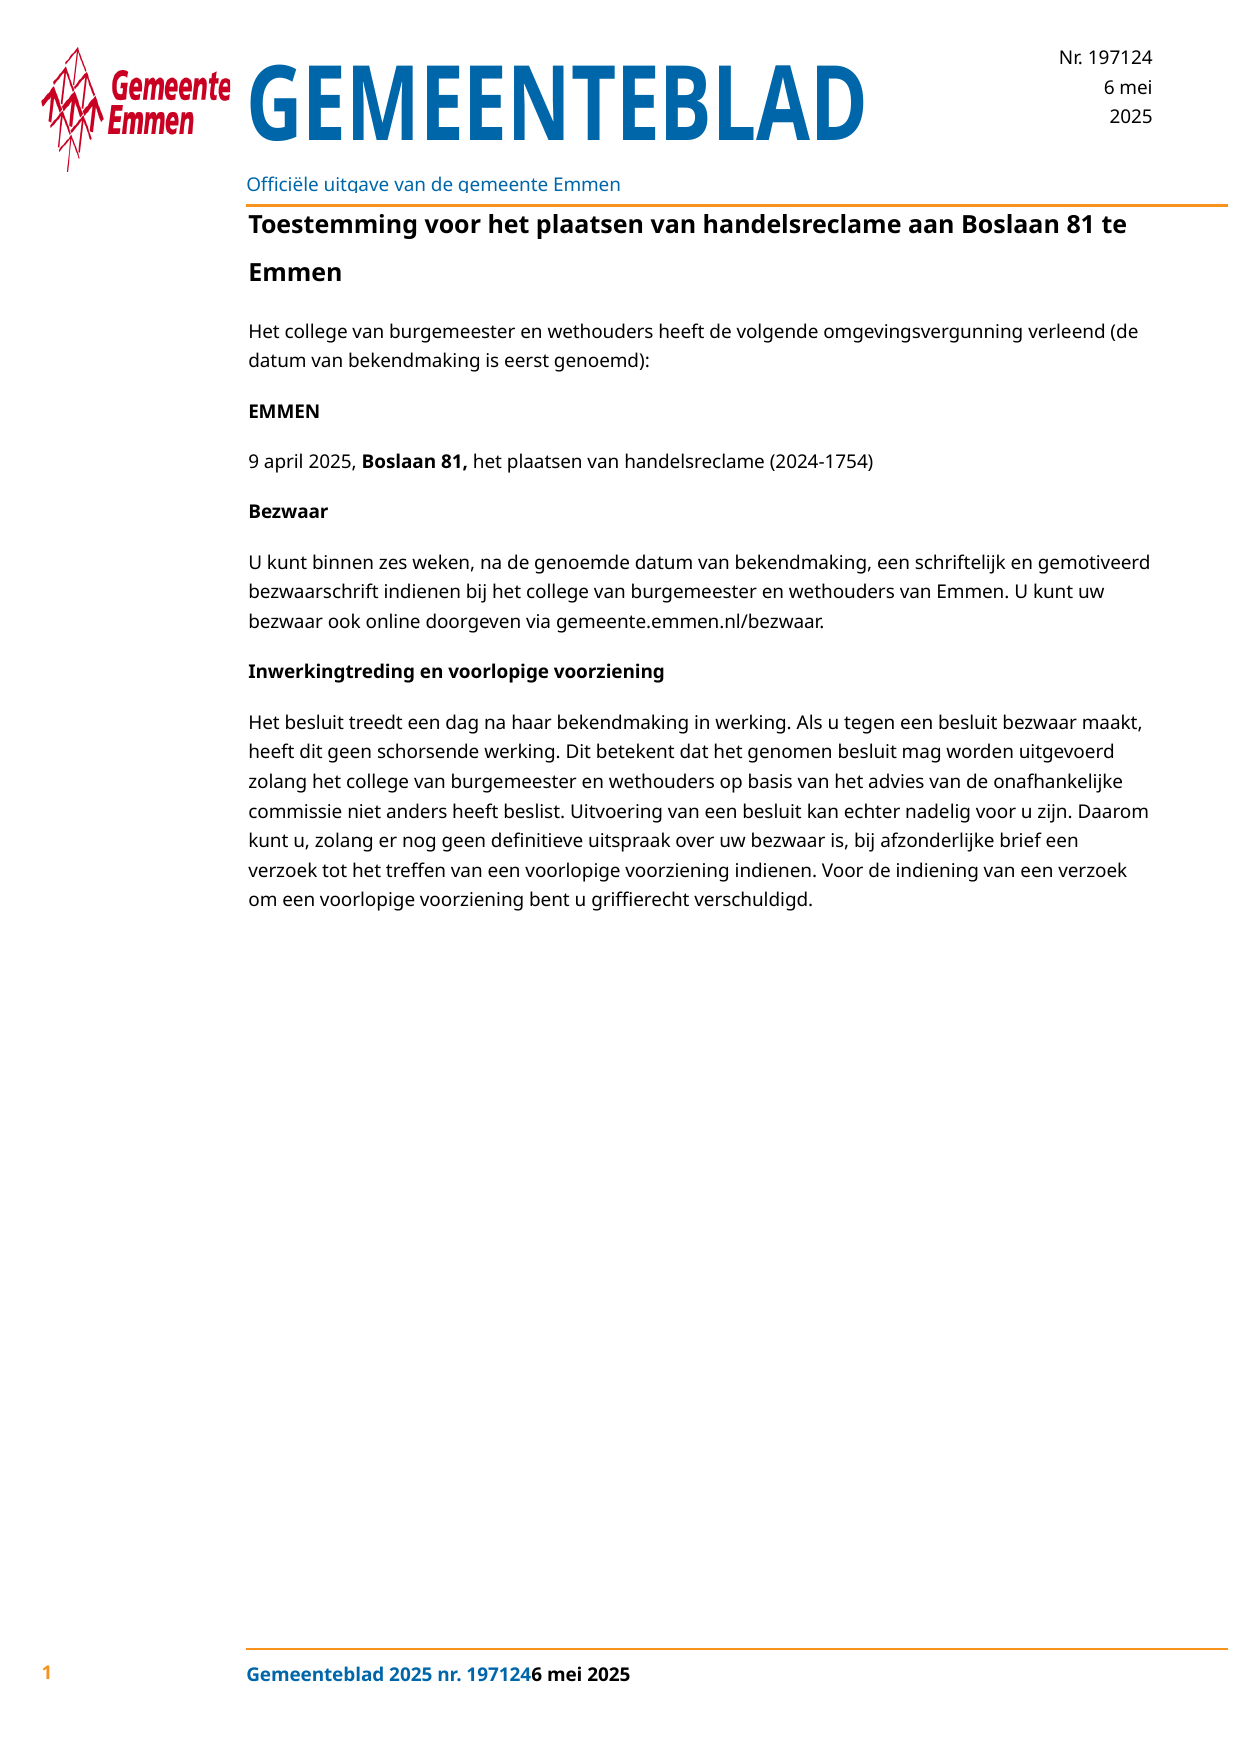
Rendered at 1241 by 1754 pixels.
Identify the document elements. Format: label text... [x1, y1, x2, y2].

text Toestemming voor het plaatsen van handelsreclame aan Boslaan 81 te Emmen [248, 207, 1152, 288]
text Het college van burgemeester en wethouders heeft de volgende omgevingsvergunning verleend (de datum van bekendmaking is eerst genoemd): [248, 318, 1152, 373]
picture [41, 47, 231, 172]
text U kunt binnen zes weken, na de genoemde datum van bekendmaking, een schriftelijk en gemotiveerd bezwaarschrift indienen bij het college van burgemeester en wethouders van Emmen. U kunt uw bezwaar ook online doorgeven via gemeente.emmen.nl/bezwaar. [248, 549, 1152, 634]
text EMMEN [248, 398, 1152, 424]
text Bezwaar [248, 499, 1152, 524]
text Het besluit treedt een dag na haar bekendmaking in werking. Als u tegen een besluit bezwaar maakt, heeft dit geen schorsende werking. Dit betekent dat het genomen besluit mag worden uitgevoerd zolang het college van burgemeester en wethouders op basis van het advies van de onafhankelijke commissie niet anders heeft beslist. Uitvoering van een besluit kan echter nadelig voor u zijn. Daarom kunt u, zolang er nog geen definitieve uitspraak over uw bezwaar is, bij afzonderlijke brief een verzoek tot het treffen van een voorlopige voorziening indienen. Voor de indiening van een verzoek om een voorlopige voorziening bent u griffierecht verschuldigd. [248, 709, 1152, 912]
text 9 april 2025, Boslaan 81, het plaatsen van handelsreclame (2024-1754) [248, 448, 1152, 474]
text Inwerkingtreding en voorlopige voorziening [248, 659, 1152, 684]
